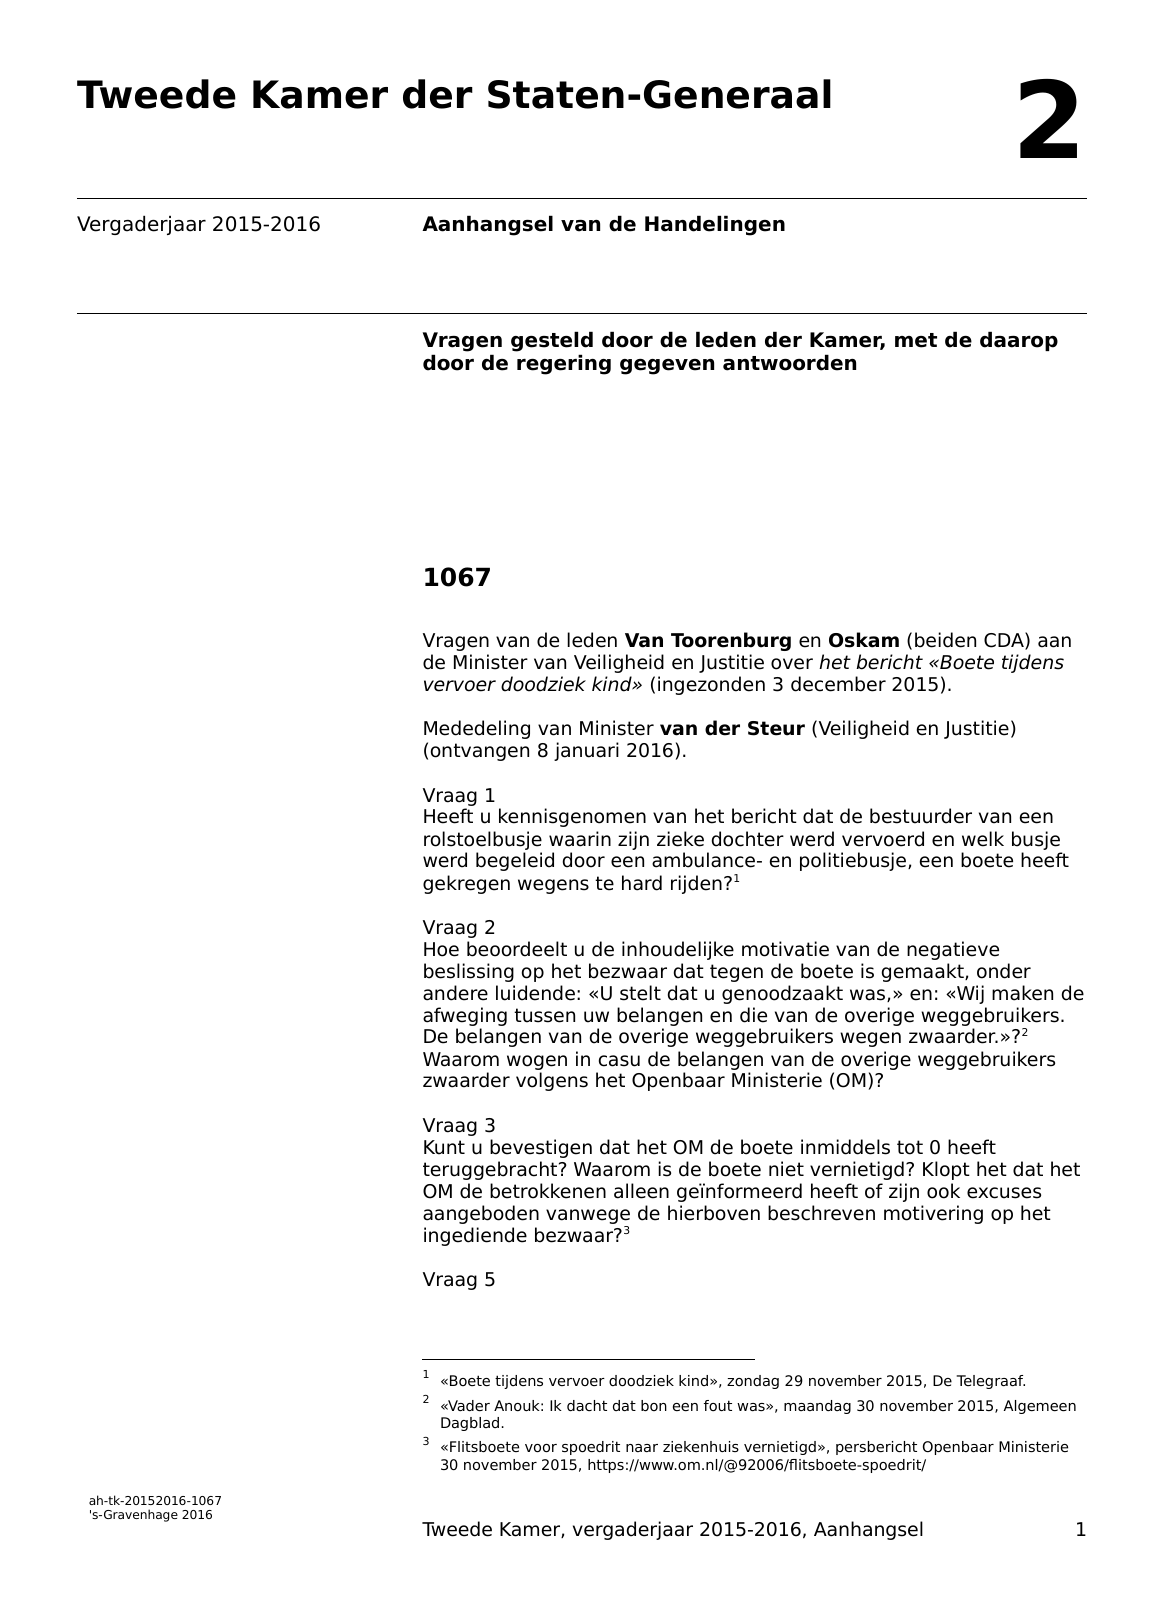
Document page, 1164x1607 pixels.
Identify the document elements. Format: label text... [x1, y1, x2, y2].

text Vraag 5 [422, 1269, 1087, 1291]
text Vraag 3 [422, 1114, 1087, 1137]
text Hoe beoordeelt u de inhoudelijke motivatie van de negatieve beslissing op het bezwaar dat tegen de boete is gemaakt, onder andere luidende: «U stelt dat u genoodzaakt was,» en: «Wij maken de afweging tussen uw belangen en die van de overige weggebruikers. De belangen van de overige weggebruikers wegen zwaarder.»? Waarom wogen in casu de belangen van de overige weggebruikers zwaarder volgens het Openbaar Ministerie (OM)? [422, 938, 1087, 1092]
text «Vader Anouk: Ik dacht dat bon een fout was», maandag 30 november 2015, Algemeen Dagblad. [422, 1393, 1087, 1432]
text ah-tk-20152016-1067 [88, 1494, 323, 1508]
text «Flitsboete voor spoedrit naar ziekenhuis vernietigd», persbericht Openbaar Ministerie 30 november 2015, https://www.om.nl/@92006/flitsboete-spoedrit/ [422, 1435, 1087, 1474]
text Mededeling van Minister van der Steur (Veiligheid en Justitie) (ontvangen 8 januari 2016). [422, 718, 1087, 762]
text Vragen van de leden Van Toorenburg en Oskam (beiden CDA) aan de Minister van Veiligheid en Justitie over het bericht «Boete tijdens vervoer doodziek kind» (ingezonden 3 december 2015). [422, 630, 1087, 696]
text Vraag 2 [422, 917, 1087, 938]
text Heeft u kennisgenomen van het bericht dat de bestuurder van een rolstoelbusje waarin zijn zieke dochter werd vervoerd en welk busje werd begeleid door een ambulance- en politiebusje, een boete heeft gekregen wegens te hard rijden? [422, 806, 1087, 894]
table_cell Vragen gesteld door de leden der Kamer, met de daarop door de regering gegeven antwoorden [422, 314, 1087, 375]
text Vraag 1 [422, 784, 1087, 806]
text 's-Gravenhage 2016 [88, 1508, 323, 1522]
table_cell Aanhangsel van de Handelingen [422, 199, 1087, 313]
table_cell [77, 314, 422, 375]
table_cell Vergaderjaar 2015-2016 [77, 199, 422, 313]
table_header Tweede Kamer der Staten-Generaal [77, 59, 886, 198]
text Kunt u bevestigen dat het OM de boete inmiddels tot 0 heeft teruggebracht? Waarom is de boete niet vernietigd? Klopt het dat het OM de betrokkenen alleen geïnformeerd heeft of zijn ook excuses aangeboden vanwege de hierboven beschreven motivering op het ingediende bezwaar? [422, 1137, 1087, 1246]
text 1067 [422, 563, 1087, 592]
table_header 2 [886, 59, 1087, 198]
text «Boete tijdens vervoer doodziek kind», zondag 29 november 2015, De Telegraaf. [422, 1368, 1087, 1391]
